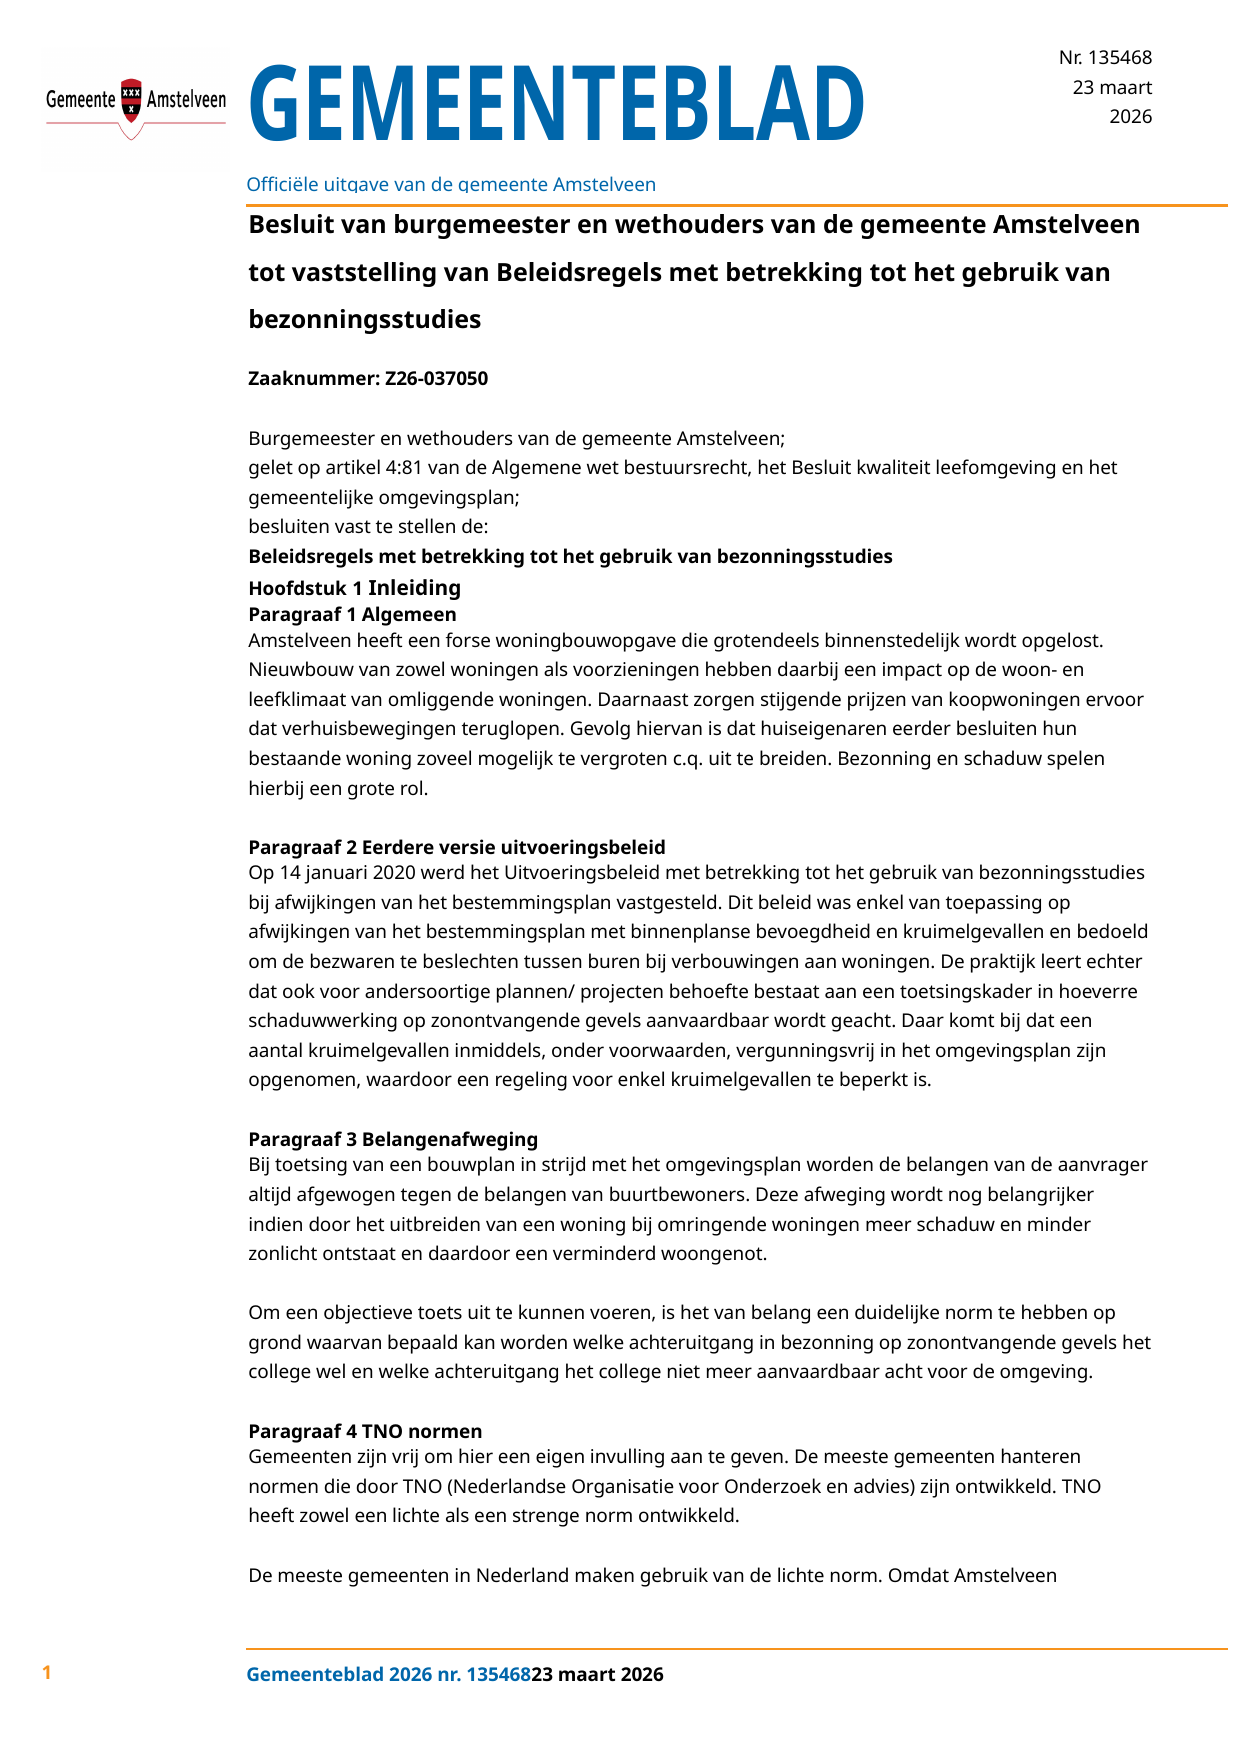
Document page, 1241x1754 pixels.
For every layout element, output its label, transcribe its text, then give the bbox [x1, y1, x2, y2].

text Paragraaf 4 TNO normen [248, 1418, 1152, 1443]
text Bij toetsing van een bouwplan in strijd met het omgevingsplan worden de belangen van de aanvrager altijd afgewogen tegen de belangen van buurtbewoners. Deze afweging wordt nog belangrijker indien door het uitbreiden van een woning bij omringende woningen meer schaduw en minder zonlicht ontstaat en daardoor een verminderd woongenot. [248, 1152, 1152, 1266]
text besluiten vast te stellen de: [248, 513, 1152, 539]
text De meeste gemeenten in Nederland maken gebruik van de lichte norm. Omdat Amstelveen [248, 1562, 1152, 1588]
picture [41, 47, 231, 172]
text Gemeenten zijn vrij om hier een eigen invulling aan te geven. De meeste gemeenten hanteren normen die door TNO (Nederlandse Organisatie voor Onderzoek en advies) zijn ontwikkeld. TNO heeft zowel een lichte als een strenge norm ontwikkeld. [248, 1443, 1152, 1528]
text Paragraaf 2 Eerdere versie uitvoeringsbeleid [248, 834, 1152, 859]
text Om een objectieve toets uit te kunnen voeren, is het van belang een duidelijke norm te hebben op grond waarvan bepaald kan worden welke achteruitgang in bezonning op zonontvangende gevels het college wel en welke achteruitgang het college niet meer aanvaardbaar acht voor de omgeving. [248, 1299, 1152, 1384]
text Burgemeester en wethouders van de gemeente Amstelveen; [248, 425, 1152, 450]
text Paragraaf 3 Belangenafweging [248, 1126, 1152, 1152]
text Amstelveen heeft een forse woningbouwopgave die grotendeels binnenstedelijk wordt opgelost. Nieuwbouw van zowel woningen als voorzieningen hebben daarbij een impact op de woon- en leefklimaat van omliggende woningen. Daarnaast zorgen stijgende prijzen van koopwoningen ervoor dat verhuisbewegingen teruglopen. Gevolg hiervan is dat huiseigenaren eerder besluiten hun bestaande woning zoveel mogelijk te vergroten c.q. uit te breiden. Bezonning en schaduw spelen hierbij een grote rol. [248, 627, 1152, 800]
text Zaaknummer: Z26-037050 [248, 366, 1152, 391]
text Besluit van burgemeester en wethouders van de gemeente Amstelveen tot vaststelling van Beleidsregels met betrekking tot het gebruik van bezonningsstudies [248, 207, 1152, 336]
text gelet op artikel 4:81 van de Algemene wet bestuursrecht, het Besluit kwaliteit leefomgeving en het gemeentelijke omgevingsplan; [248, 454, 1152, 509]
text Hoofdstuk 1 Inleiding [248, 573, 1152, 601]
text Beleidsregels met betrekking tot het gebruik van bezonningsstudies [248, 543, 1152, 569]
text Paragraaf 1 Algemeen [248, 601, 1152, 627]
text Op 14 januari 2020 werd het Uitvoeringsbeleid met betrekking tot het gebruik van bezonningsstudies bij afwijkingen van het bestemmingsplan vastgesteld. Dit beleid was enkel van toepassing op afwijkingen van het bestemmingsplan met binnenplanse bevoegdheid en kruimelgevallen en bedoeld om de bezwaren te beslechten tussen buren bij verbouwingen aan woningen. De praktijk leert echter dat ook voor andersoortige plannen/ projecten behoefte bestaat aan een toetsingskader in hoeverre schaduwwerking op zonontvangende gevels aanvaardbaar wordt geacht. Daar komt bij dat een aantal kruimelgevallen inmiddels, onder voorwaarden, vergunningsvrij in het omgevingsplan zijn opgenomen, waardoor een regeling voor enkel kruimelgevallen te beperkt is. [248, 859, 1152, 1092]
